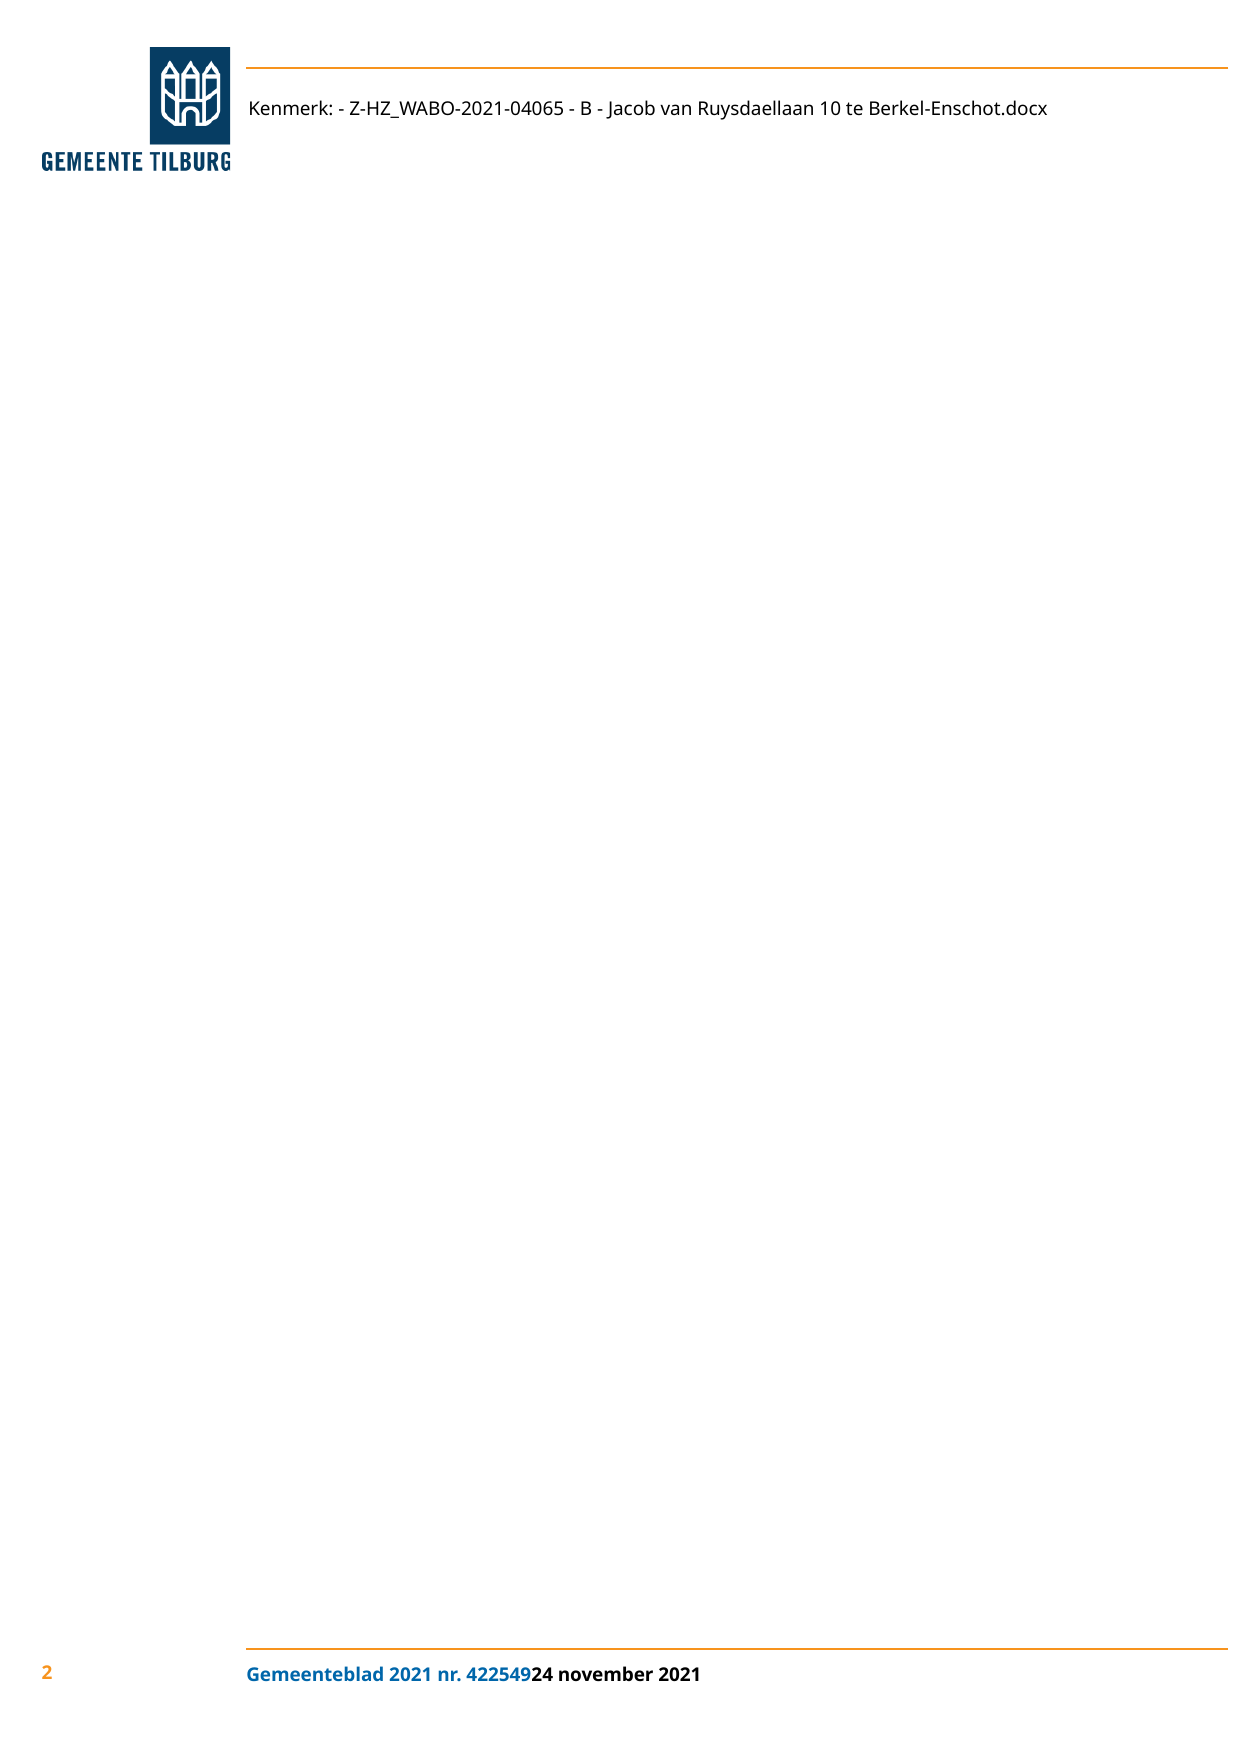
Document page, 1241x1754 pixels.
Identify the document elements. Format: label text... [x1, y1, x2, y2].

picture [41, 47, 231, 172]
text Kenmerk: - Z-HZ_WABO-2021-04065 - B - Jacob van Ruysdaellaan 10 te Berkel-Enschot.docx [248, 95, 1152, 121]
